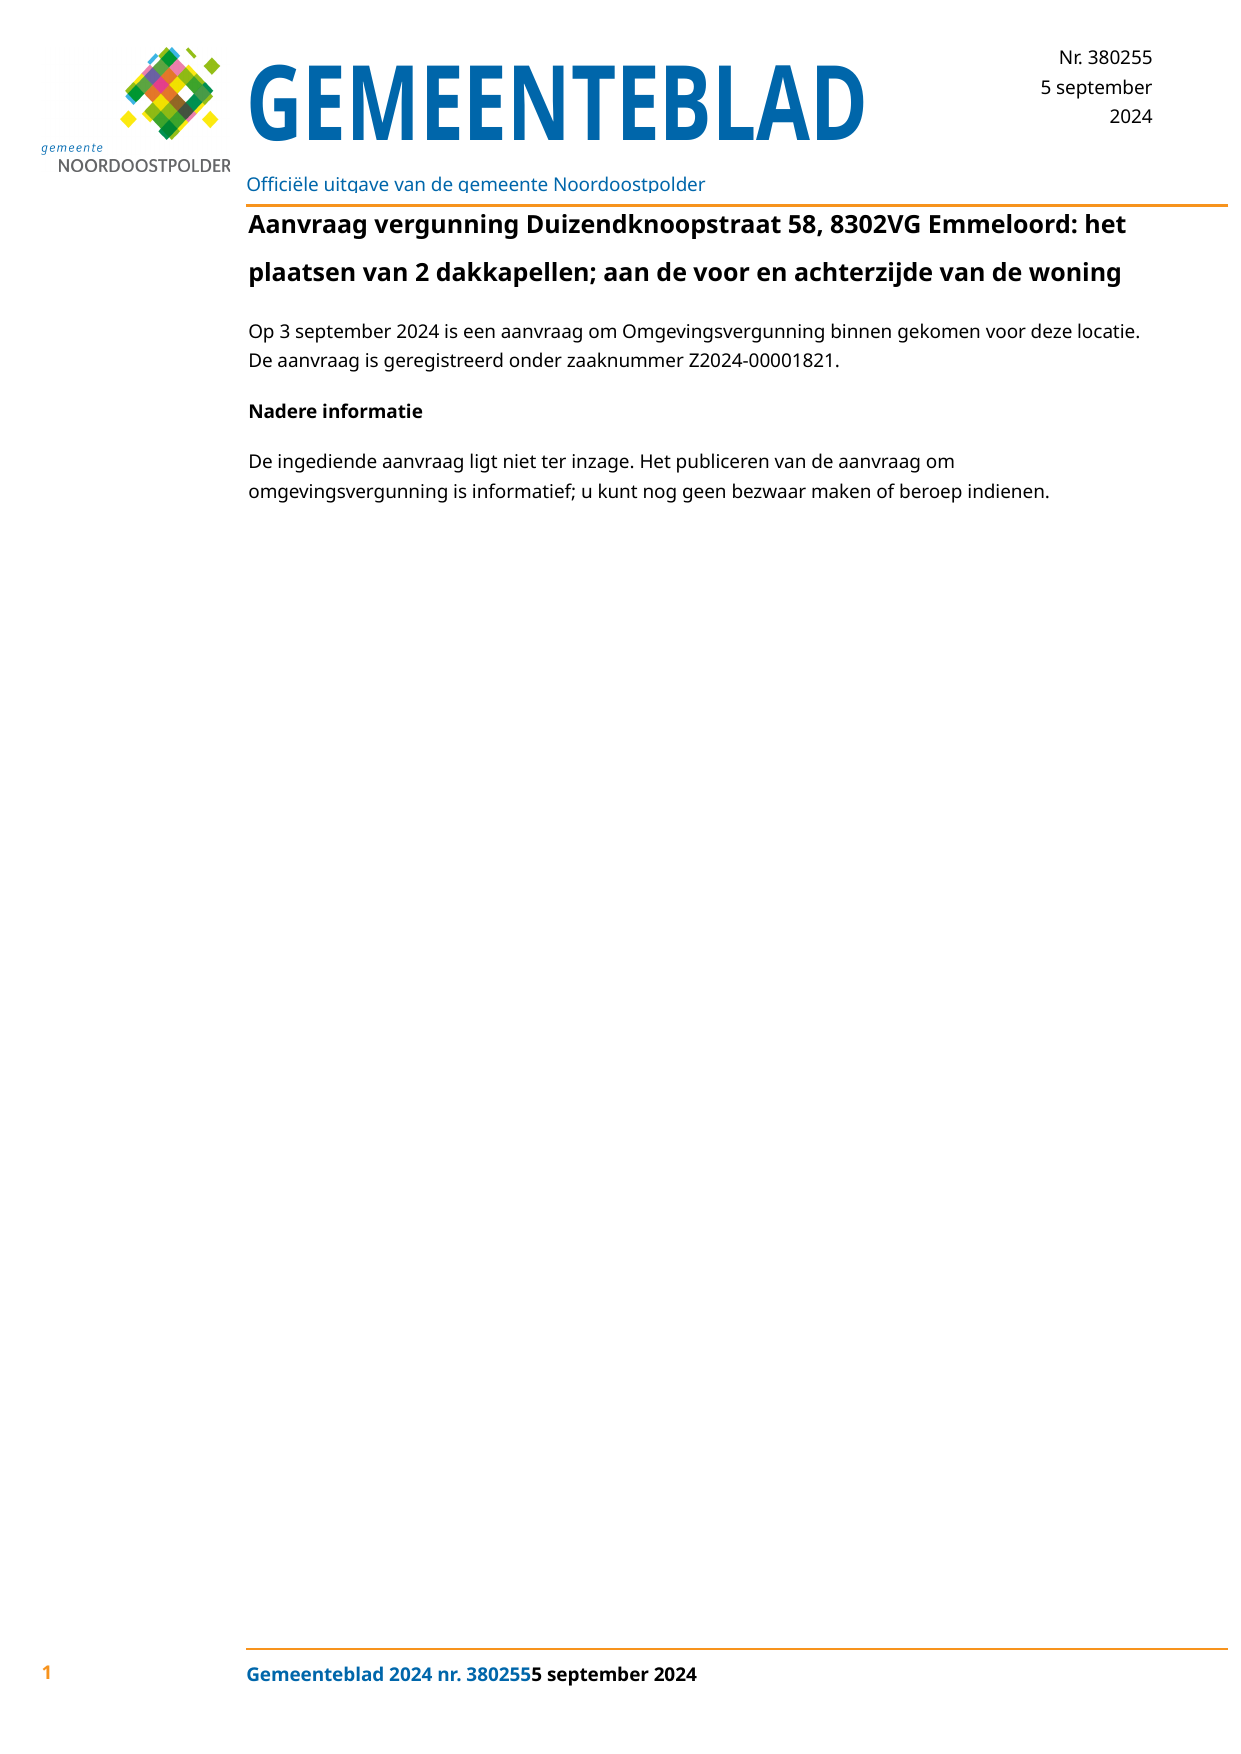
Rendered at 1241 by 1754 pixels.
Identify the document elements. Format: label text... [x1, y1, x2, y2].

text Aanvraag vergunning Duizendknoopstraat 58, 8302VG Emmeloord: het plaatsen van 2 dakkapellen; aan de voor en achterzijde van de woning [248, 207, 1152, 288]
text Op 3 september 2024 is een aanvraag om Omgevingsvergunning binnen gekomen voor deze locatie. De aanvraag is geregistreerd onder zaaknummer Z2024-00001821. [248, 318, 1152, 373]
picture [41, 47, 231, 172]
text Nadere informatie [248, 398, 1152, 424]
text De ingediende aanvraag ligt niet ter inzage. Het publiceren van de aanvraag om omgevingsvergunning is informatief; u kunt nog geen bezwaar maken of beroep indienen. [248, 448, 1152, 504]
